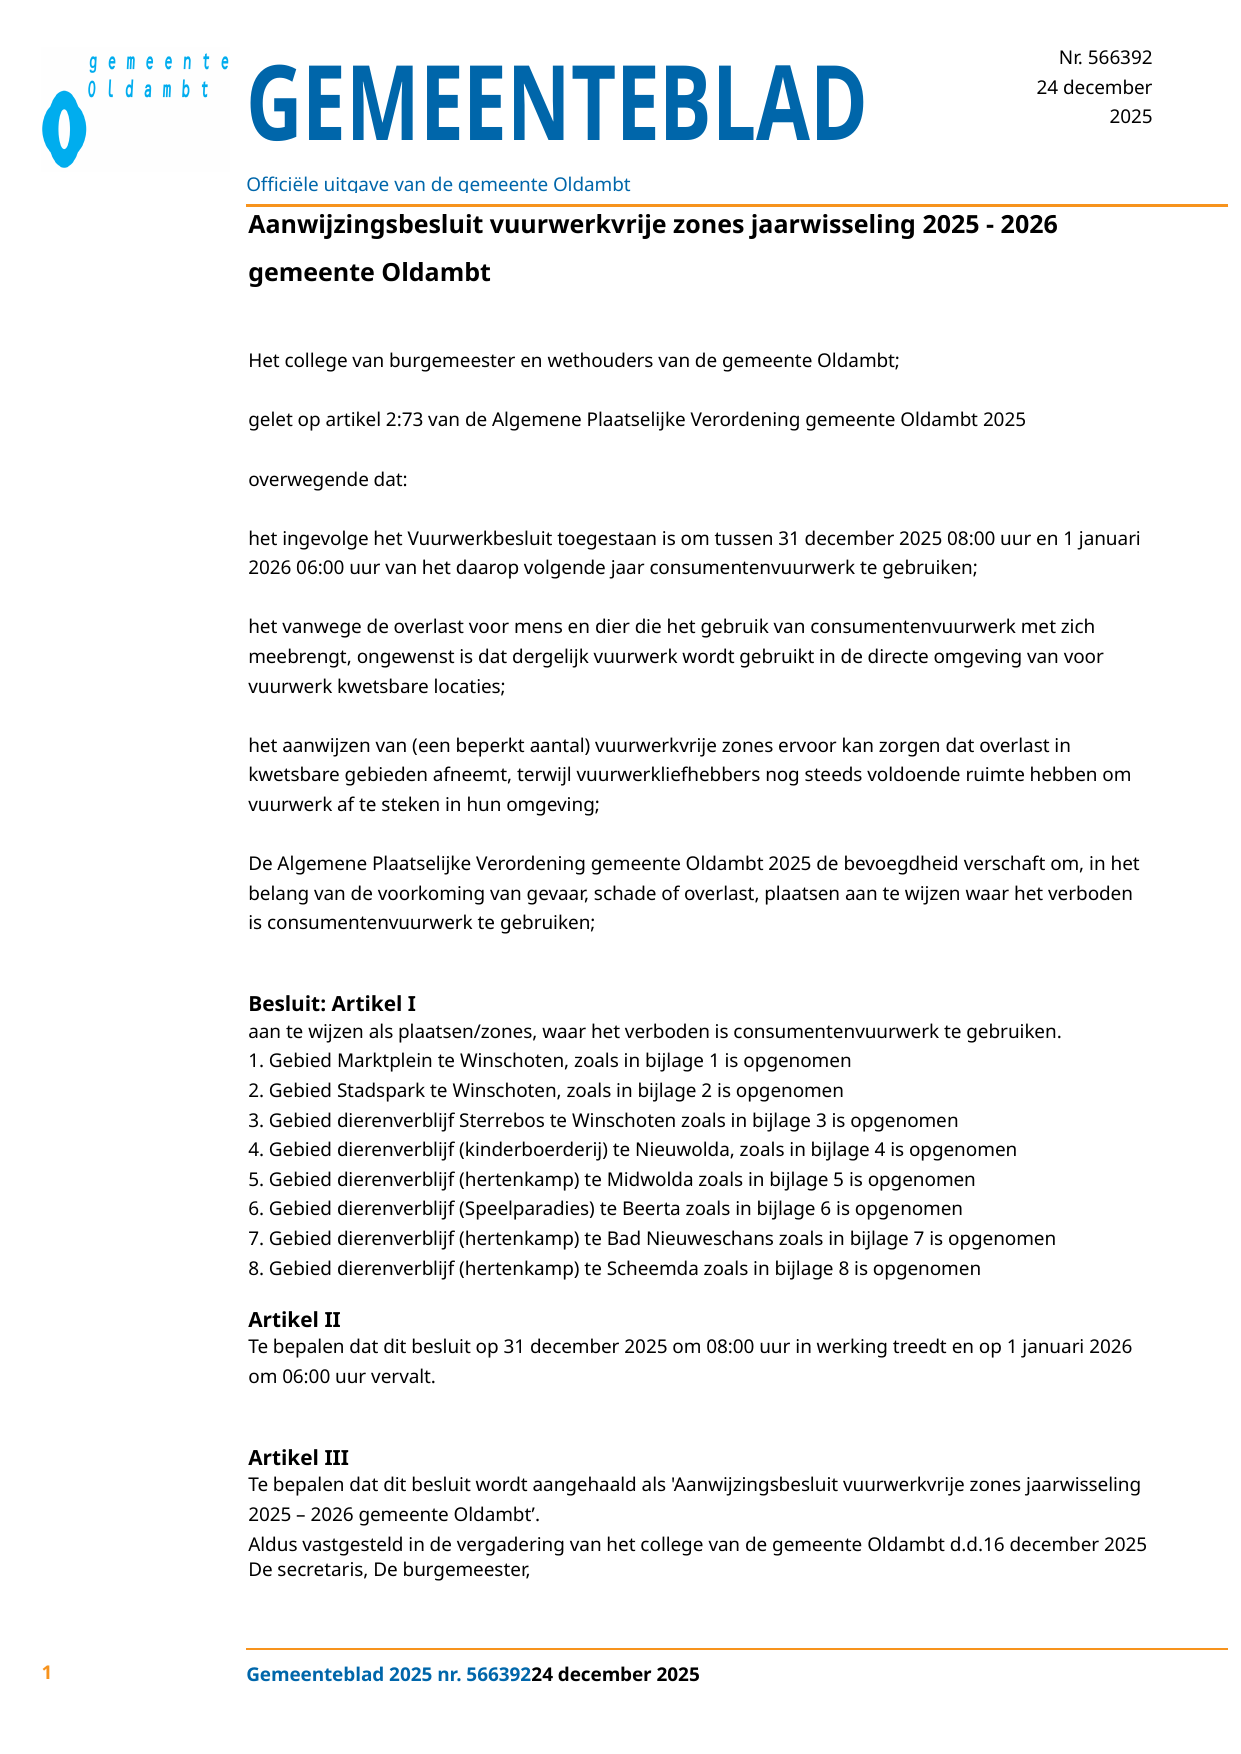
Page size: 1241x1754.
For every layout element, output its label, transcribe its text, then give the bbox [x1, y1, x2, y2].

text 1. Gebied Marktplein te Winschoten, zoals in bijlage 1 is opgenomen [248, 1048, 1152, 1073]
text 6. Gebied dierenverblijf (Speelparadies) te Beerta zoals in bijlage 6 is opgenomen [248, 1196, 1152, 1221]
text het aanwijzen van (een beperkt aantal) vuurwerkvrije zones ervoor kan zorgen dat overlast in kwetsbare gebieden afneemt, terwijl vuurwerkliefhebbers nog steeds voldoende ruimte hebben om vuurwerk af te steken in hun omgeving; [248, 732, 1152, 817]
text 5. Gebied dierenverblijf (hertenkamp) te Midwolda zoals in bijlage 5 is opgenomen [248, 1166, 1152, 1192]
text Het college van burgemeester en wethouders van de gemeente Oldambt; [248, 347, 1152, 373]
text 3. Gebied dierenverblijf Sterrebos te Winschoten zoals in bijlage 3 is opgenomen [248, 1107, 1152, 1132]
text Te bepalen dat dit besluit wordt aangehaald als 'Aanwijzingsbesluit vuurwerkvrije zones jaarwisseling 2025 – 2026 gemeente Oldambt’. [248, 1472, 1152, 1527]
text Artikel II [248, 1305, 1152, 1333]
text Aanwijzingsbesluit vuurwerkvrije zones jaarwisseling 2025 - 2026 gemeente Oldambt [248, 207, 1152, 288]
text het vanwege de overlast voor mens en dier die het gebruik van consumentenvuurwerk met zich meebrengt, ongewenst is dat dergelijk vuurwerk wordt gebruikt in de directe omgeving van voor vuurwerk kwetsbare locaties; [248, 614, 1152, 699]
text 7. Gebied dierenverblijf (hertenkamp) te Bad Nieuweschans zoals in bijlage 7 is opgenomen [248, 1225, 1152, 1251]
text 8. Gebied dierenverblijf (hertenkamp) te Scheemda zoals in bijlage 8 is opgenomen [248, 1255, 1152, 1280]
text 2. Gebied Stadspark te Winschoten, zoals in bijlage 2 is opgenomen [248, 1077, 1152, 1103]
text 4. Gebied dierenverblijf (kinderboerderij) te Nieuwolda, zoals in bijlage 4 is opgenomen [248, 1136, 1152, 1162]
picture [41, 47, 231, 172]
text Besluit: Artikel I [248, 989, 1152, 1018]
text Te bepalen dat dit besluit op 31 december 2025 om 08:00 uur in werking treedt en op 1 januari 2026 om 06:00 uur vervalt. [248, 1333, 1152, 1389]
text overwegende dat: [248, 466, 1152, 492]
text De Algemene Plaatselijke Verordening gemeente Oldambt 2025 de bevoegdheid verschaft om, in het belang van de voorkoming van gevaar, schade of overlast, plaatsen aan te wijzen waar het verboden is consumentenvuurwerk te gebruiken; [248, 850, 1152, 935]
text gelet op artikel 2:73 van de Algemene Plaatselijke Verordening gemeente Oldambt 2025 [248, 407, 1152, 432]
text aan te wijzen als plaatsen/zones, waar het verboden is consumentenvuurwerk te gebruiken. [248, 1018, 1152, 1044]
text De secretaris, De burgemeester, [248, 1556, 1152, 1582]
text Aldus vastgesteld in de vergadering van het college van de gemeente Oldambt d.d.16 december 2025 [248, 1531, 1152, 1556]
text Artikel III [248, 1443, 1152, 1472]
text het ingevolge het Vuurwerkbesluit toegestaan is om tussen 31 december 2025 08:00 uur en 1 januari 2026 06:00 uur van het daarop volgende jaar consumentenvuurwerk te gebruiken; [248, 525, 1152, 580]
